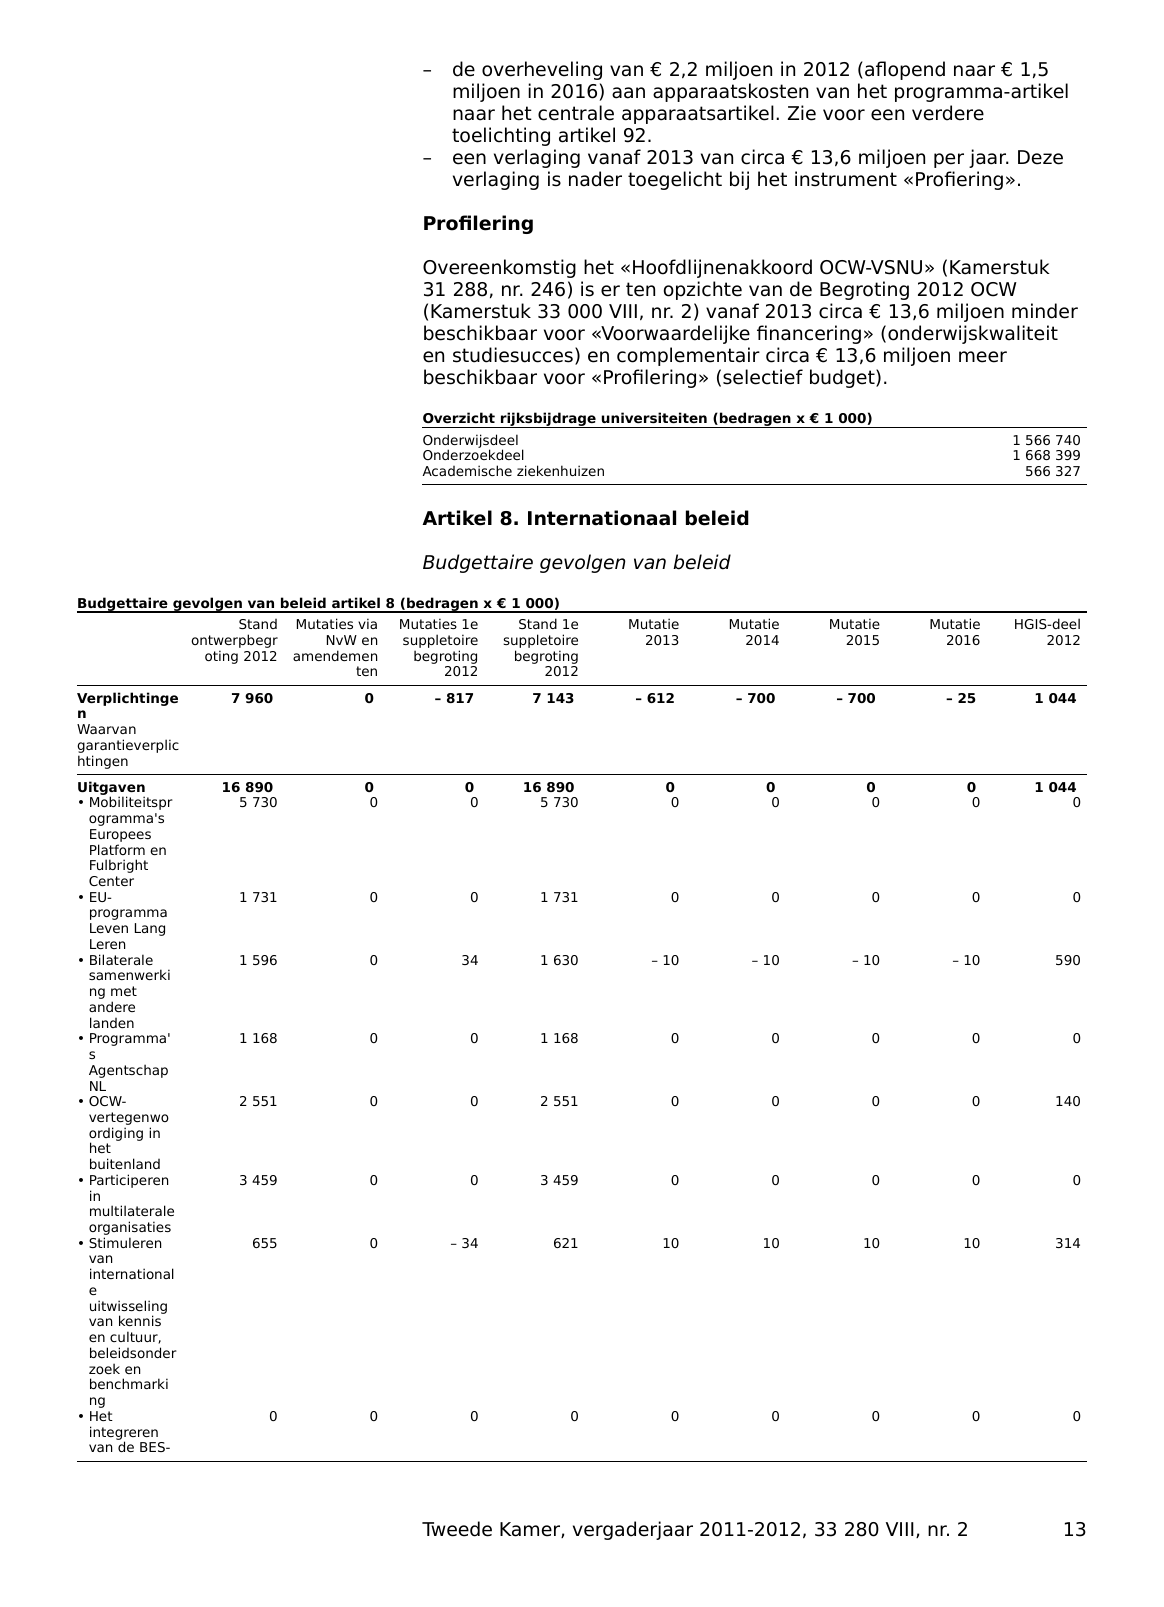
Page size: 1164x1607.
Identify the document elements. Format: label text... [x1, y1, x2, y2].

table_cell OCW-vertegenwoordiging in het buitenland [83, 1094, 183, 1173]
table_cell 0 [284, 775, 384, 795]
text Overeenkomstig het «Hoofdlijnenakkoord OCW-VSNU» (Kamerstuk 31 288, nr. 246) is er ten opzichte van de Begroting 2012 OCW (Kamerstuk 33 000 VIII, nr. 2) vanaf 2013 circa € 13,6 miljoen minder beschikbaar voor «Voorwaardelijke financering» (onderwijskwaliteit en studiesucces) en complementair circa € 13,6 miljoen meer beschikbaar voor «Profilering» (selectief budget). [422, 257, 1087, 389]
table_cell 0 [986, 1173, 1087, 1236]
table_cell 0 [785, 1094, 886, 1173]
table_cell 0 [284, 1409, 384, 1461]
table_cell 0 [384, 775, 484, 795]
table_cell 1 596 [183, 953, 283, 1031]
table_cell 566 327 [937, 464, 1087, 484]
table_cell – 817 [384, 686, 484, 722]
table_cell 0 [384, 795, 484, 889]
table_cell Verplichtingen [77, 686, 183, 722]
table_cell Onderwijsdeel [422, 428, 937, 448]
table_cell 0 [585, 890, 685, 952]
table_cell 0 [585, 1173, 685, 1236]
table_cell 0 [384, 1031, 484, 1094]
table_cell 1 168 [183, 1031, 283, 1094]
table_cell 0 [685, 795, 785, 889]
table_cell – 25 [886, 686, 986, 722]
table_cell Mutatie 2015 [785, 613, 886, 685]
table_cell [384, 722, 484, 774]
table_cell 0 [785, 795, 886, 889]
table_cell [284, 722, 384, 774]
table_cell Bilaterale samenwerking met andere landen [83, 953, 183, 1031]
table_cell 1 044 [986, 775, 1087, 795]
table_cell 5 730 [484, 795, 584, 889]
table_cell 0 [284, 795, 384, 889]
table_cell • [77, 1031, 83, 1094]
table_cell 0 [785, 775, 886, 795]
table_cell – 10 [685, 953, 785, 1031]
table_cell 0 [484, 1409, 584, 1461]
table_cell 0 [284, 953, 384, 1031]
table_cell 0 [986, 1409, 1087, 1461]
table_cell 10 [785, 1236, 886, 1409]
table_cell 140 [986, 1094, 1087, 1173]
table_cell 0 [685, 1409, 785, 1461]
table_cell 16 890 [183, 775, 283, 795]
table_cell Stimuleren van internationale uitwisseling van kennis en cultuur, beleidsonderzoek en benchmarking [83, 1236, 183, 1409]
table_cell [785, 722, 886, 774]
table_cell 0 [384, 1409, 484, 1461]
table_cell 0 [384, 890, 484, 952]
table_cell 1 566 740 [937, 428, 1087, 448]
table_cell Programma's Agentschap NL [83, 1031, 183, 1094]
table_cell 0 [585, 1409, 685, 1461]
table_cell 0 [585, 1031, 685, 1094]
table_cell Stand 1e suppletoire begroting 2012 [484, 613, 584, 685]
subtitle Budgettaire gevolgen van beleid [422, 552, 1087, 574]
table_cell 590 [986, 953, 1087, 1031]
table_cell 0 [284, 890, 384, 952]
table_cell 0 [886, 890, 986, 952]
table_cell 0 [785, 1031, 886, 1094]
table_cell 0 [886, 1031, 986, 1094]
table_cell 0 [785, 1409, 886, 1461]
table_cell Het integreren van de BES- [83, 1409, 183, 1461]
table_cell – 10 [785, 953, 886, 1031]
table_cell – 10 [886, 953, 986, 1031]
table_cell • [77, 953, 83, 1031]
table_cell Academische ziekenhuizen [422, 464, 937, 484]
table_cell 0 [886, 795, 986, 889]
table_cell – 700 [785, 686, 886, 722]
table_cell 0 [284, 1031, 384, 1094]
table_cell – 10 [585, 953, 685, 1031]
table_cell 621 [484, 1236, 584, 1409]
table_cell 0 [384, 1173, 484, 1236]
table_cell Mobiliteitsprogramma's Europees Platform en Fulbright Center [83, 795, 183, 889]
table_cell 0 [886, 1409, 986, 1461]
table_cell 10 [685, 1236, 785, 1409]
table_cell 0 [785, 890, 886, 952]
table_cell 0 [284, 1173, 384, 1236]
table_cell 0 [685, 775, 785, 795]
table_cell 0 [585, 1094, 685, 1173]
table_cell – 612 [585, 686, 685, 722]
table_cell [585, 722, 685, 774]
table_cell Mutaties via NvW en amendementen [284, 613, 384, 685]
table_cell 0 [886, 1173, 986, 1236]
table_cell 314 [986, 1236, 1087, 1409]
table_cell • [77, 1173, 83, 1236]
table_cell 0 [886, 775, 986, 795]
table_cell • [77, 795, 83, 889]
table_cell 1 668 399 [937, 448, 1087, 464]
table_cell 0 [986, 890, 1087, 952]
table_cell 655 [183, 1236, 283, 1409]
table_cell 7 960 [183, 686, 283, 722]
table_cell 2 551 [183, 1094, 283, 1173]
table_cell 7 143 [484, 686, 584, 722]
table_cell 10 [585, 1236, 685, 1409]
table_cell • [77, 1094, 83, 1173]
subtitle Artikel 8. Internationaal beleid [422, 508, 1087, 529]
table_cell – 700 [685, 686, 785, 722]
table_cell 5 730 [183, 795, 283, 889]
table_cell 0 [986, 1031, 1087, 1094]
table_cell • [77, 1236, 83, 1409]
text – een verlaging vanaf 2013 van circa € 13,6 miljoen per jaar. Deze verlaging is nader toegelicht bij het instrument «Profiering». [422, 147, 1087, 191]
table_cell 3 459 [484, 1173, 584, 1236]
table_cell Mutatie 2016 [886, 613, 986, 685]
table_cell 0 [284, 686, 384, 722]
table_cell 0 [384, 1094, 484, 1173]
table_cell [77, 613, 83, 685]
table_cell Mutatie 2013 [585, 613, 685, 685]
table_cell 1 630 [484, 953, 584, 1031]
table_cell Mutaties 1e suppletoire begroting 2012 [384, 613, 484, 685]
table_cell Participeren in multilaterale organisaties [83, 1173, 183, 1236]
table_cell 1 168 [484, 1031, 584, 1094]
table_cell 0 [685, 1031, 785, 1094]
table_cell [83, 613, 183, 685]
table_cell Onderzoekdeel [422, 448, 937, 464]
table_cell 0 [284, 1094, 384, 1173]
table_cell 10 [886, 1236, 986, 1409]
table_cell 0 [585, 775, 685, 795]
table_cell • [77, 1409, 83, 1461]
text – de overheveling van € 2,2 miljoen in 2012 (aflopend naar € 1,5 miljoen in 2016) aan apparaatskosten van het programma-artikel naar het centrale apparaatsartikel. Zie voor een verdere toelichting artikel 92. [422, 59, 1087, 147]
subtitle Profilering [422, 213, 1087, 235]
table_cell Mutatie 2014 [685, 613, 785, 685]
table_cell [886, 722, 986, 774]
table_cell 0 [685, 1173, 785, 1236]
table_cell 0 [886, 1094, 986, 1173]
table_cell 16 890 [484, 775, 584, 795]
table_cell HGIS-deel 2012 [986, 613, 1087, 685]
table_cell 1 731 [484, 890, 584, 952]
table_cell – 34 [384, 1236, 484, 1409]
table_cell 34 [384, 953, 484, 1031]
table_cell Uitgaven [77, 775, 183, 795]
table_cell 0 [785, 1173, 886, 1236]
table_cell 1 731 [183, 890, 283, 952]
table_cell 0 [585, 795, 685, 889]
table_cell 0 [685, 890, 785, 952]
table_cell [986, 722, 1087, 774]
table_cell 1 044 [986, 686, 1087, 722]
table_cell Waarvan garantieverplichtingen [77, 722, 183, 774]
table_cell [183, 722, 283, 774]
table_cell 2 551 [484, 1094, 584, 1173]
table_cell [685, 722, 785, 774]
table_cell • [77, 890, 83, 952]
table_cell 0 [284, 1236, 384, 1409]
table_cell 0 [685, 1094, 785, 1173]
table_header Overzicht rijksbijdrage universiteiten (bedragen x € 1 000) [422, 411, 1087, 427]
table_cell [484, 722, 584, 774]
table_cell Stand ontwerpbegroting 2012 [183, 613, 283, 685]
table_header Budgettaire gevolgen van beleid artikel 8 (bedragen x € 1 000) [77, 596, 1087, 611]
table_cell 0 [986, 795, 1087, 889]
table_cell 0 [183, 1409, 283, 1461]
table_cell 3 459 [183, 1173, 283, 1236]
table_cell EU-programma Leven Lang Leren [83, 890, 183, 952]
